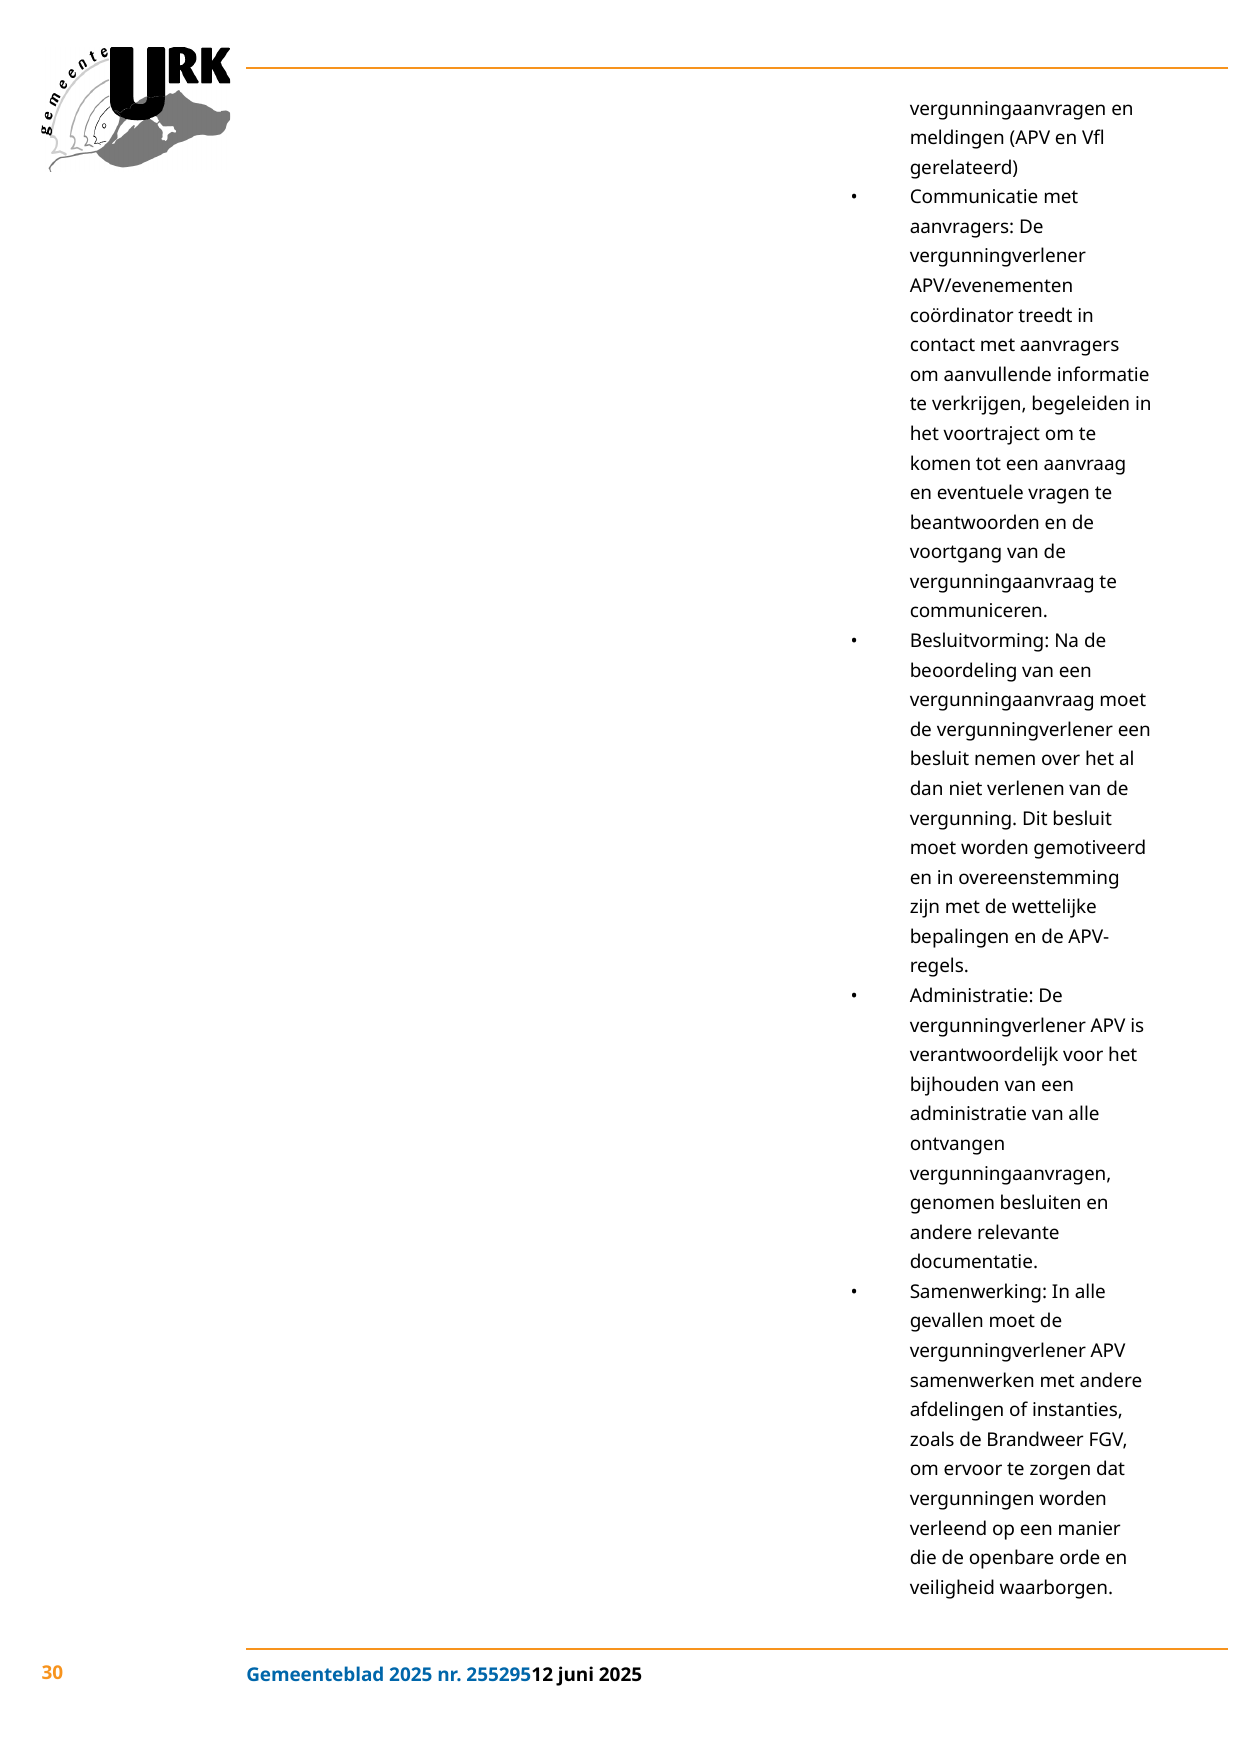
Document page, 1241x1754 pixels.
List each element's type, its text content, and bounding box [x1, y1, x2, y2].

table_cell vergunningaanvragen en meldingen (APV en Vfl gerelateerd) Communicatie met aanvragers: De vergunningverlener APV/evenementen coördinator treedt in contact met aanvragers om aanvullende informatie te verkrijgen, begeleiden in het voortraject om te komen tot een aanvraag en eventuele vragen te beantwoorden en de voortgang van de vergunningaanvraag te communiceren. Besluitvorming: Na de beoordeling van een vergunningaanvraag moet de vergunningverlener een besluit nemen over het al dan niet verlenen van de vergunning. Dit besluit moet worden gemotiveerd en in overeenstemming zijn met de wettelijke bepalingen en de APV-regels. Administratie: De vergunningverlener APV is verantwoordelijk voor het bijhouden van een administratie van alle ontvangen vergunningaanvragen, genomen besluiten en andere relevante documentatie. Samenwerking: In alle gevallen moet de vergunningverlener APV samenwerken met andere afdelingen of instanties, zoals de Brandweer FGV, om ervoor te zorgen dat vergunningen worden verleend op een manier die de openbare orde en veiligheid waarborgen. [850, 95, 1152, 1600]
table_cell [248, 1600, 549, 1612]
table_cell [549, 1600, 850, 1612]
table_cell [549, 95, 850, 1600]
picture [41, 47, 231, 172]
table_cell [248, 95, 549, 1600]
